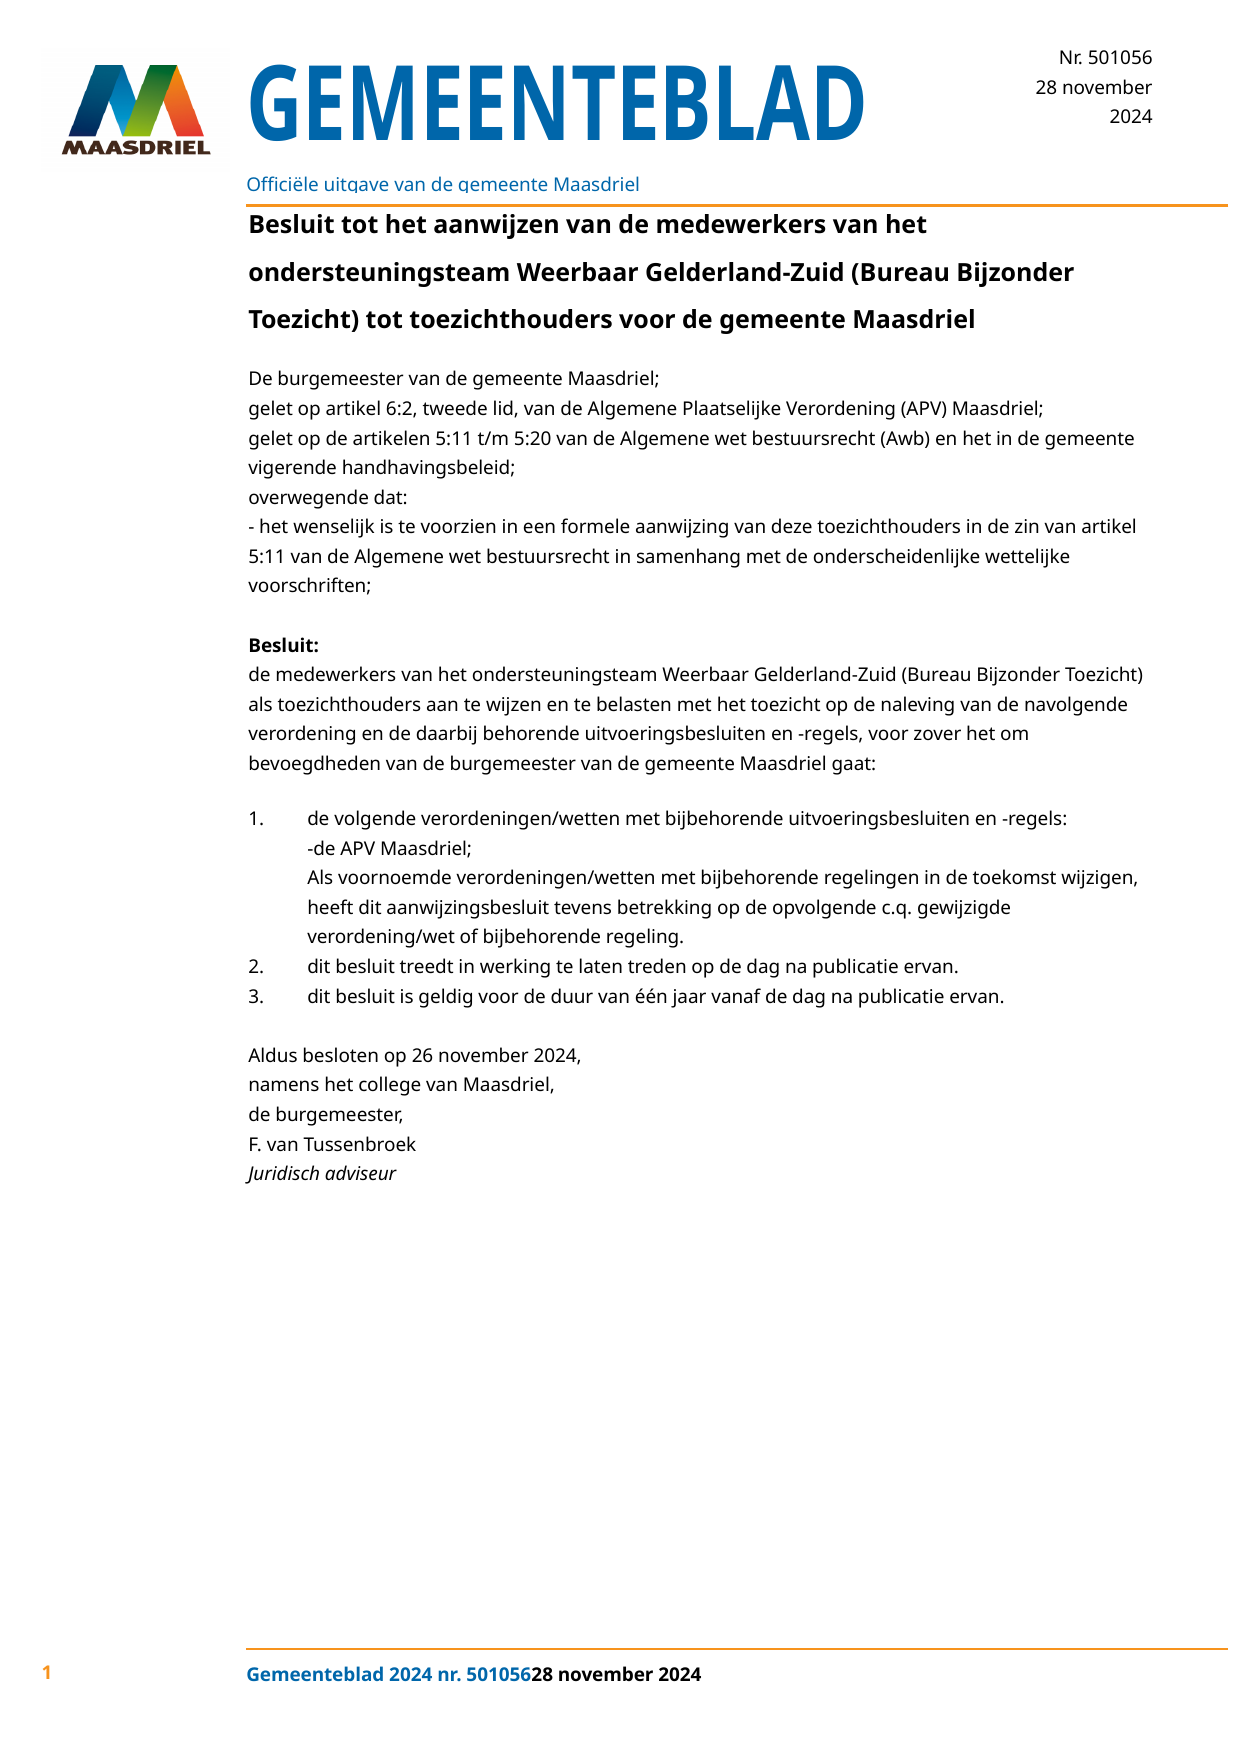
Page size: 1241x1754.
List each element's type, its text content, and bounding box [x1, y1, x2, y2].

picture [41, 47, 231, 172]
list de volgende verordeningen/wetten met bijbehorende uitvoeringsbesluiten en -regels: [248, 805, 1152, 831]
text F. van Tussenbroek [248, 1131, 1152, 1157]
text de burgemeester, [248, 1101, 1152, 1127]
text Besluit tot het aanwijzen van de medewerkers van het ondersteuningsteam Weerbaar Gelderland-Zuid (Bureau Bijzonder Toezicht) tot toezichthouders voor de gemeente Maasdriel [248, 207, 1152, 336]
list dit besluit is geldig voor de duur van één jaar vanaf de dag na publicatie ervan. [248, 983, 1152, 1009]
list -de APV Maasdriel; [248, 835, 1152, 861]
text de medewerkers van het ondersteuningsteam Weerbaar Gelderland-Zuid (Bureau Bijzonder Toezicht) als toezichthouders aan te wijzen en te belasten met het toezicht op de naleving van de navolgende verordening en de daarbij behorende uitvoeringsbesluiten en -regels, voor zover het om bevoegdheden van de burgemeester van de gemeente Maasdriel gaat: [248, 661, 1152, 776]
list Als voornoemde verordeningen/wetten met bijbehorende regelingen in de toekomst wijzigen, heeft dit aanwijzingsbesluit tevens betrekking op de opvolgende c.q. gewijzigde verordening/wet of bijbehorende regeling. [248, 864, 1152, 949]
text namens het college van Maasdriel, [248, 1072, 1152, 1097]
text gelet op artikel 6:2, tweede lid, van de Algemene Plaatselijke Verordening (APV) Maasdriel; [248, 395, 1152, 421]
text gelet op de artikelen 5:11 t/m 5:20 van de Algemene wet bestuursrecht (Awb) en het in de gemeente vigerende handhavingsbeleid; [248, 425, 1152, 480]
text Aldus besloten op 26 november 2024, [248, 1042, 1152, 1068]
text - het wenselijk is te voorzien in een formele aanwijzing van deze toezichthouders in de zin van artikel 5:11 van de Algemene wet bestuursrecht in samenhang met de onderscheidenlijke wettelijke voorschriften; [248, 513, 1152, 598]
text Juridisch adviseur [248, 1160, 1152, 1186]
text De burgemeester van de gemeente Maasdriel; [248, 366, 1152, 391]
text Besluit: [248, 632, 1152, 657]
list dit besluit treedt in werking te laten treden op de dag na publicatie ervan. [248, 953, 1152, 979]
text overwegende dat: [248, 484, 1152, 509]
